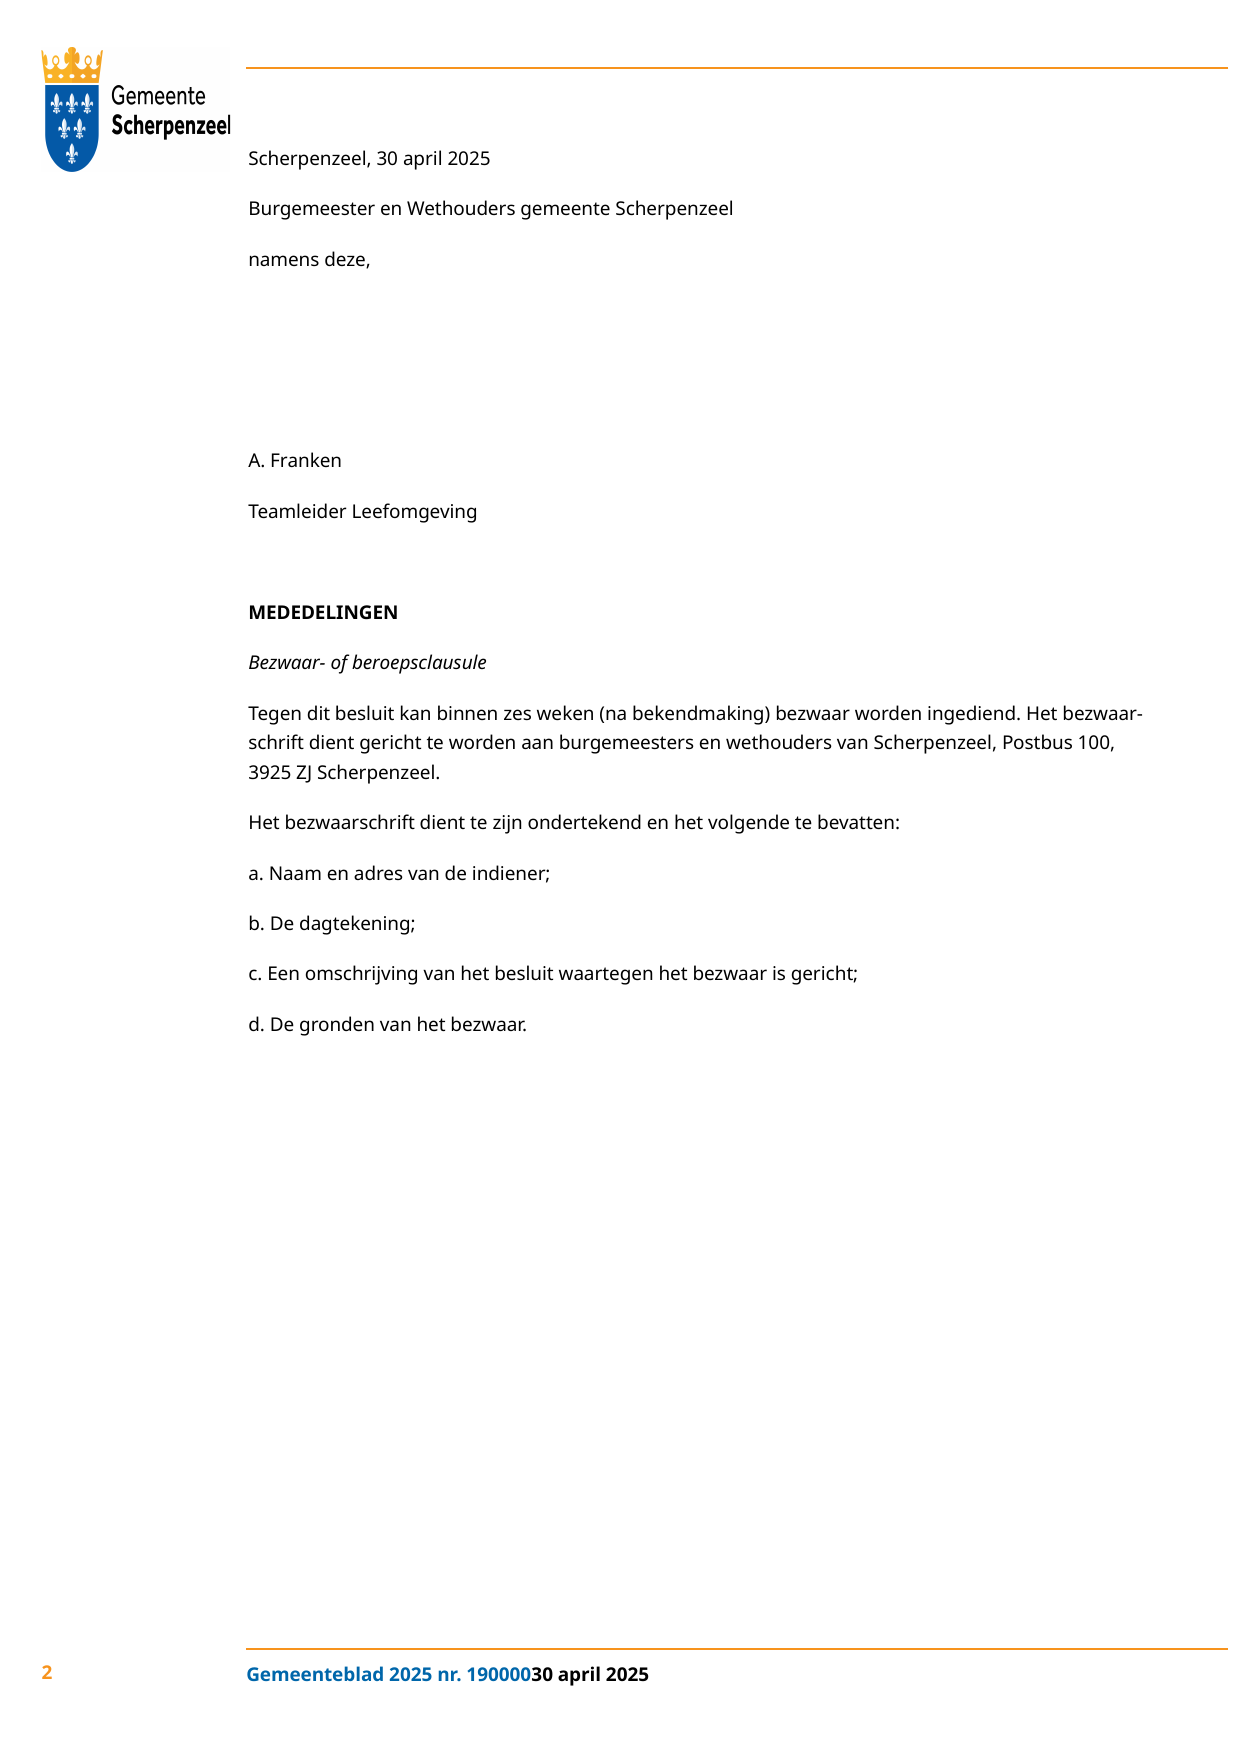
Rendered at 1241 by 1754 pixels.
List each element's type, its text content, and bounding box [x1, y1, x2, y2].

picture [41, 47, 231, 172]
text MEDEDELINGEN [248, 599, 1152, 625]
text c. Een omschrijving van het besluit waartegen het bezwaar is gericht; [248, 961, 1152, 986]
text a. Naam en adres van de indiener; [248, 860, 1152, 886]
text namens deze, [248, 246, 1152, 272]
text Bezwaar- of beroepsclausule [248, 649, 1152, 675]
text b. De dagtekening; [248, 910, 1152, 936]
text Scherpenzeel, 30 april 2025 [248, 145, 1152, 171]
text Teamleider Leefomgeving [248, 498, 1152, 524]
text Het bezwaarschrift dient te zijn ondertekend en het volgende te bevatten: [248, 809, 1152, 835]
text d. De gronden van het bezwaar. [248, 1011, 1152, 1037]
text Burgemeester en Wethouders gemeente Scherpenzeel [248, 196, 1152, 221]
text A. Franken [248, 448, 1152, 473]
text Tegen dit besluit kan binnen zes weken (na bekendmaking) bezwaar worden ingediend. Het bezwaar- schrift dient gericht te worden aan burgemeesters en wethouders van Scherpenzeel, Postbus 100, 3925 ZJ Scherpenzeel. [248, 700, 1152, 785]
